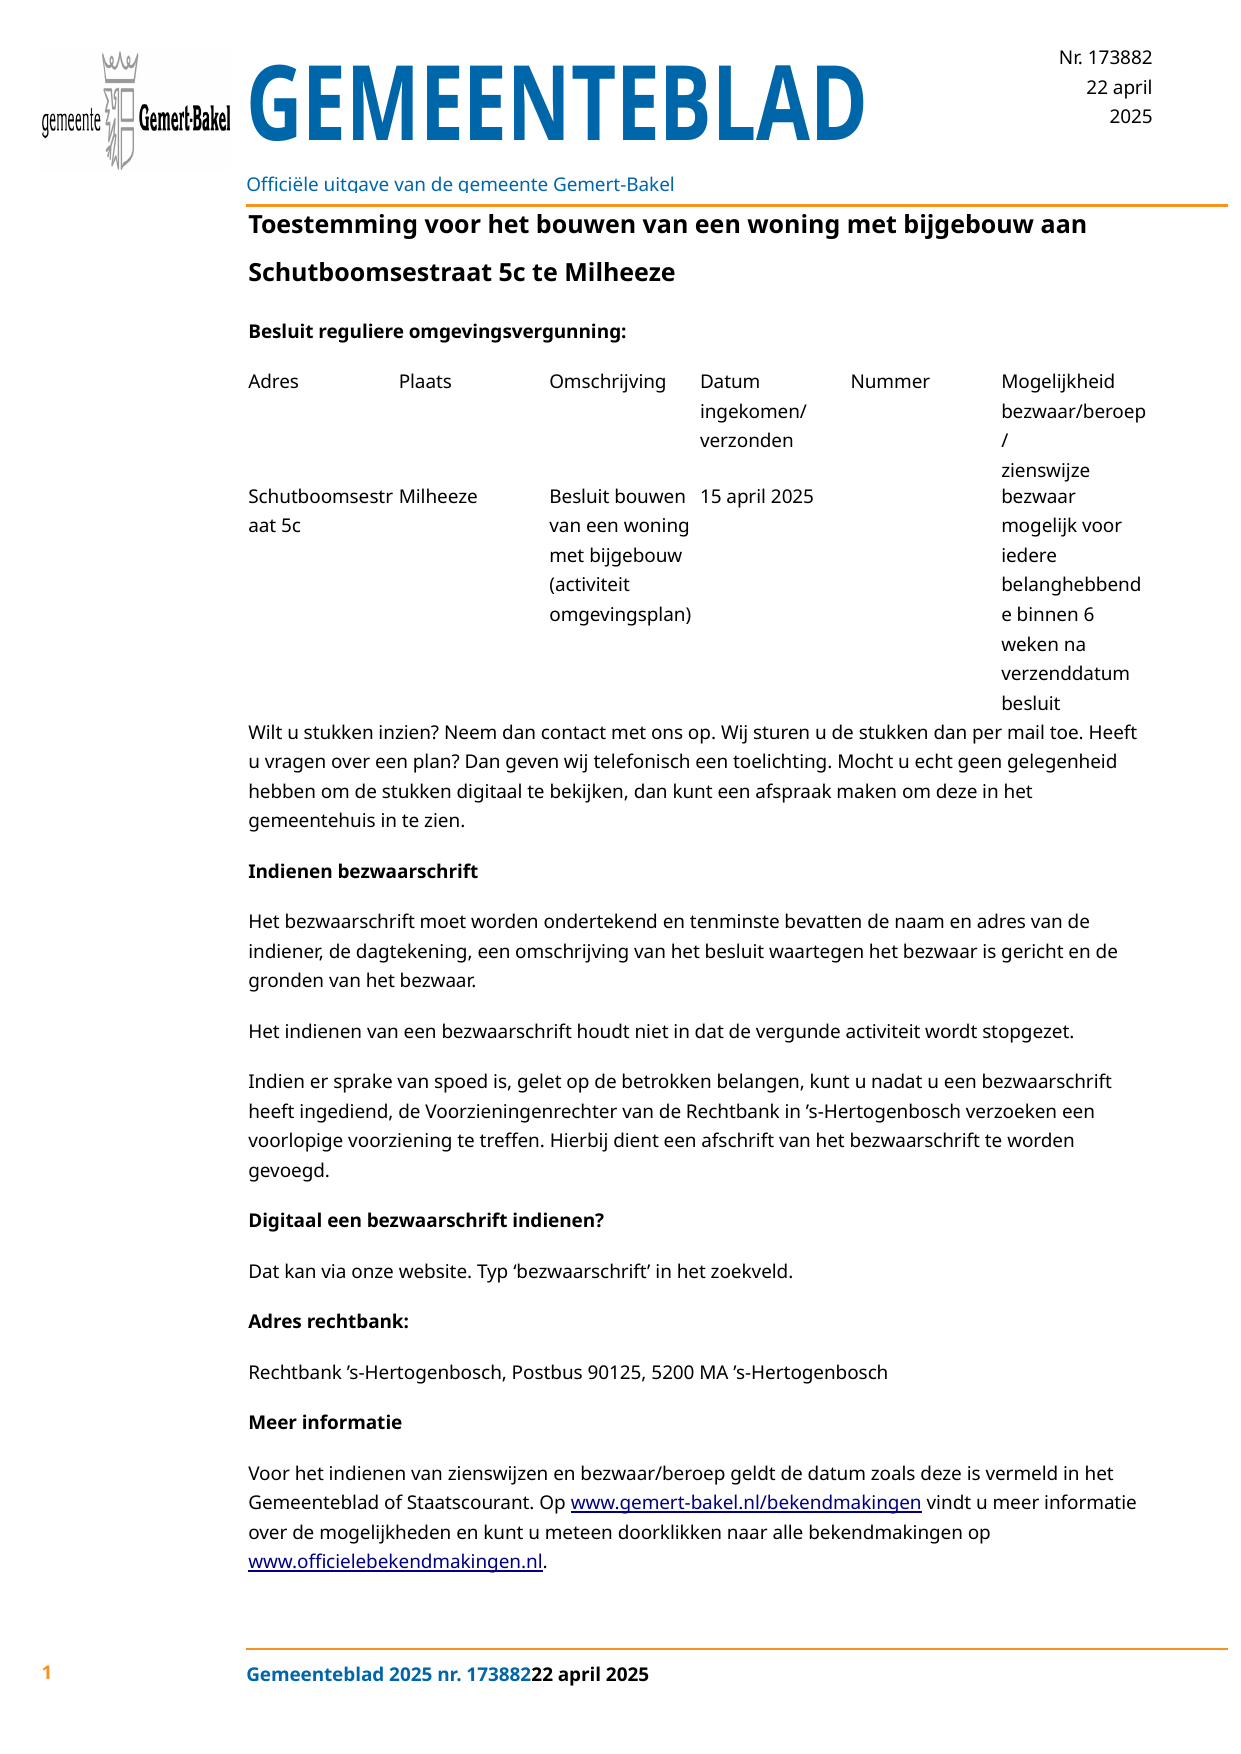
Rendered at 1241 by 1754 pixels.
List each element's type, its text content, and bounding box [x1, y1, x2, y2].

text Rechtbank ’s-Hertogenbosch, Postbus 90125, 5200 MA ’s-Hertogenbosch [248, 1359, 1152, 1385]
table_header Omschrijving [549, 369, 700, 483]
table_header Plaats [399, 369, 549, 483]
text Het bezwaarschrift moet worden ondertekend en tenminste bevatten de naam en adres van de indiener, de dagtekening, een omschrijving van het besluit waartegen het bezwaar is gericht en de gronden van het bezwaar. [248, 908, 1152, 993]
table_cell Besluit bouwen van een woning met bijgebouw (activiteit omgevingsplan) [549, 483, 700, 716]
table_header Mogelijkheid bezwaar/beroep/ zienswijze [1001, 369, 1152, 483]
text Dat kan via onze website. Typ ‘bezwaarschrift’ in het zoekveld. [248, 1258, 1152, 1284]
picture [41, 47, 231, 172]
text Toestemming voor het bouwen van een woning met bijgebouw aan Schutboomsestraat 5c te Milheeze [248, 207, 1152, 288]
table_cell Schutboomsestraat 5c [248, 483, 398, 716]
text Indienen bezwaarschrift [248, 858, 1152, 884]
table_header Datum ingekomen/ verzonden [700, 369, 850, 483]
text Wilt u stukken inzien? Neem dan contact met ons op. Wij sturen u de stukken dan per mail toe. Heeft u vragen over een plan? Dan geven wij telefonisch een toelichting. Mocht u echt geen gelegenheid hebben om de stukken digitaal te bekijken, dan kunt een afspraak maken om deze in het gemeentehuis in te zien. [248, 719, 1152, 833]
table_cell [850, 483, 1001, 716]
table_cell Milheeze [399, 483, 549, 716]
table_cell 15 april 2025 [700, 483, 850, 716]
text Besluit reguliere omgevingsvergunning: [248, 318, 1152, 344]
text Indien er sprake van spoed is, gelet op de betrokken belangen, kunt u nadat u een bezwaarschrift heeft ingediend, de Voorzieningenrechter van de Rechtbank in ’s-Hertogenbosch verzoeken een voorlopige voorziening te treffen. Hierbij dient een afschrift van het bezwaarschrift te worden gevoegd. [248, 1068, 1152, 1183]
table_header Nummer [850, 369, 1001, 483]
table_header Adres [248, 369, 398, 483]
text Het indienen van een bezwaarschrift houdt niet in dat de vergunde activiteit wordt stopgezet. [248, 1018, 1152, 1044]
text Voor het indienen van zienswijzen en bezwaar/beroep geldt de datum zoals deze is vermeld in het Gemeenteblad of Staatscourant. Op www.gemert-bakel.nl/bekendmakingen vindt u meer informatie over de mogelijkheden en kunt u meteen doorklikken naar alle bekendmakingen op www.officielebekendmakingen.nl. [248, 1460, 1152, 1574]
text Digitaal een bezwaarschrift indienen? [248, 1208, 1152, 1233]
table_cell bezwaar mogelijk voor iedere belanghebbende binnen 6 weken na verzenddatum besluit [1001, 483, 1152, 716]
text Meer informatie [248, 1409, 1152, 1435]
text Adres rechtbank: [248, 1308, 1152, 1334]
